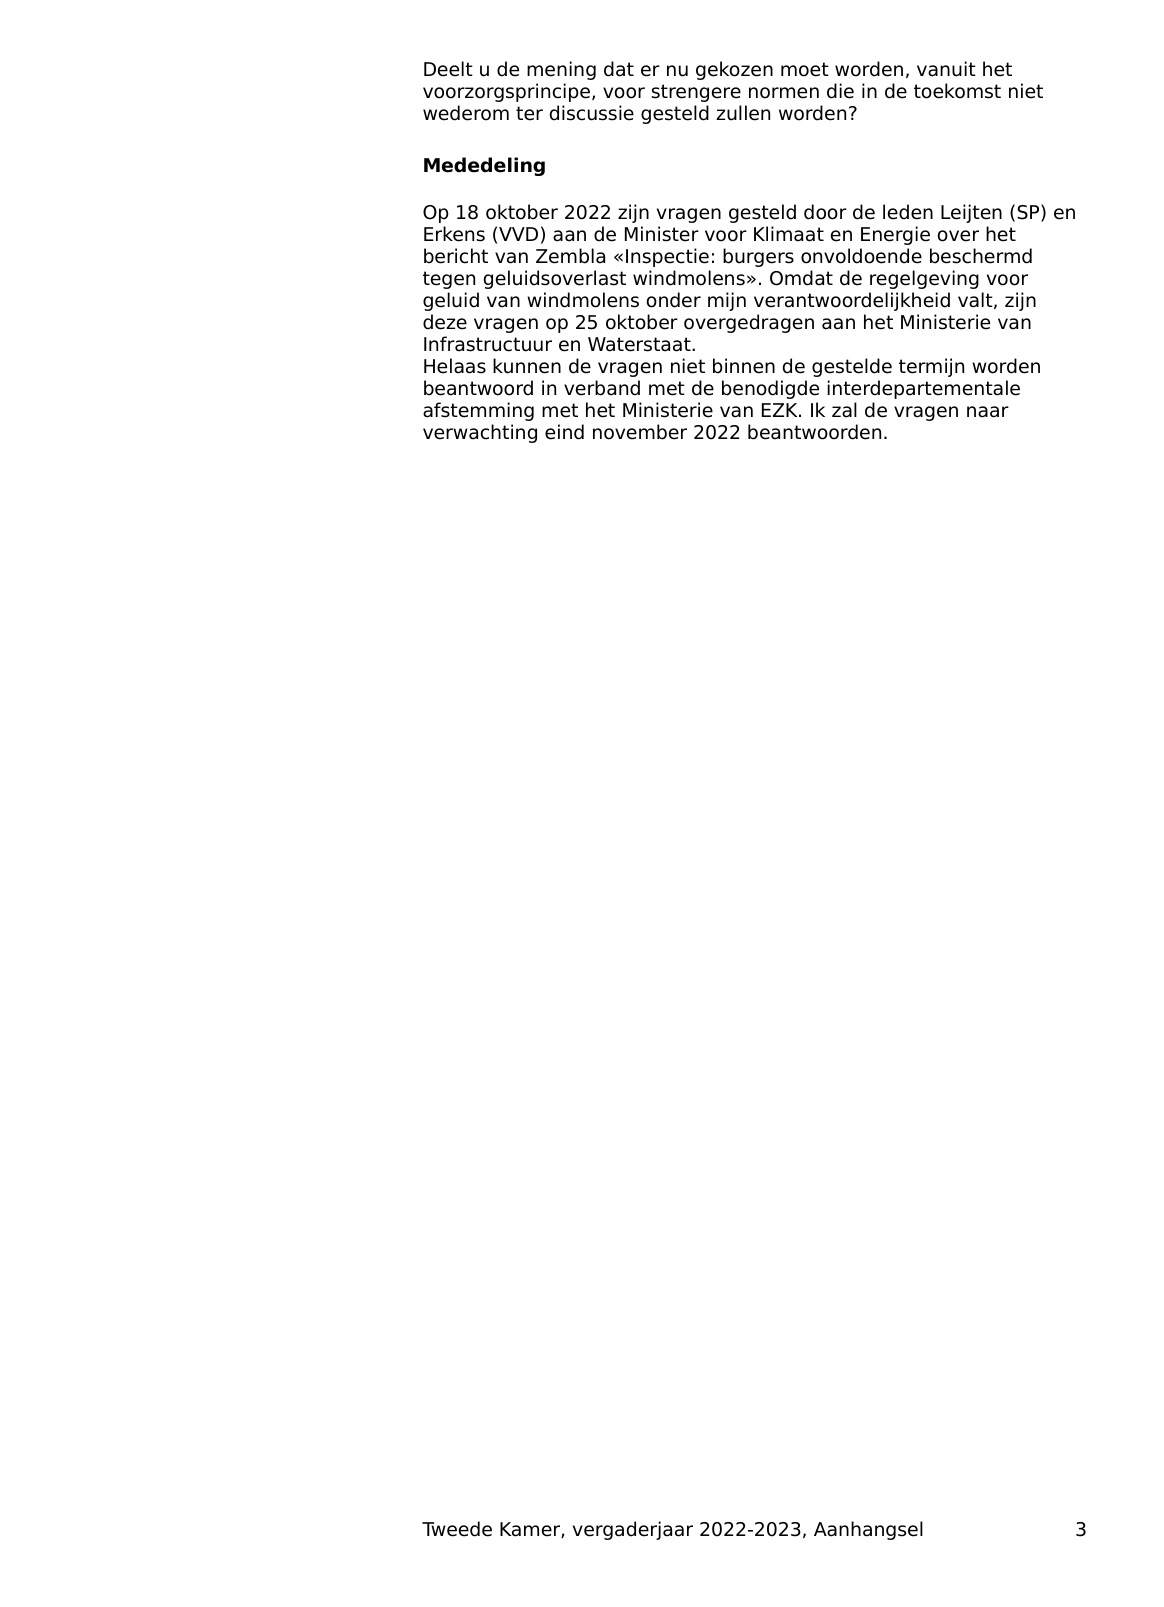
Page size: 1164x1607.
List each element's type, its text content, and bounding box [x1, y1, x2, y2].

text Op 18 oktober 2022 zijn vragen gesteld door de leden Leijten (SP) en Erkens (VVD) aan de Minister voor Klimaat en Energie over het bericht van Zembla «Inspectie: burgers onvoldoende beschermd tegen geluidsoverlast windmolens». Omdat de regelgeving voor geluid van windmolens onder mijn verantwoordelijkheid valt, zijn deze vragen op 25 oktober overgedragen aan het Ministerie van Infrastructuur en Waterstaat. [422, 202, 1087, 356]
subtitle Mededeling [422, 155, 1087, 177]
text Helaas kunnen de vragen niet binnen de gestelde termijn worden beantwoord in verband met de benodigde interdepartementale afstemming met het Ministerie van EZK. Ik zal de vragen naar verwachting eind november 2022 beantwoorden. [422, 356, 1087, 444]
text Deelt u de mening dat er nu gekozen moet worden, vanuit het voorzorgsprincipe, voor strengere normen die in de toekomst niet wederom ter discussie gesteld zullen worden? [422, 59, 1087, 125]
